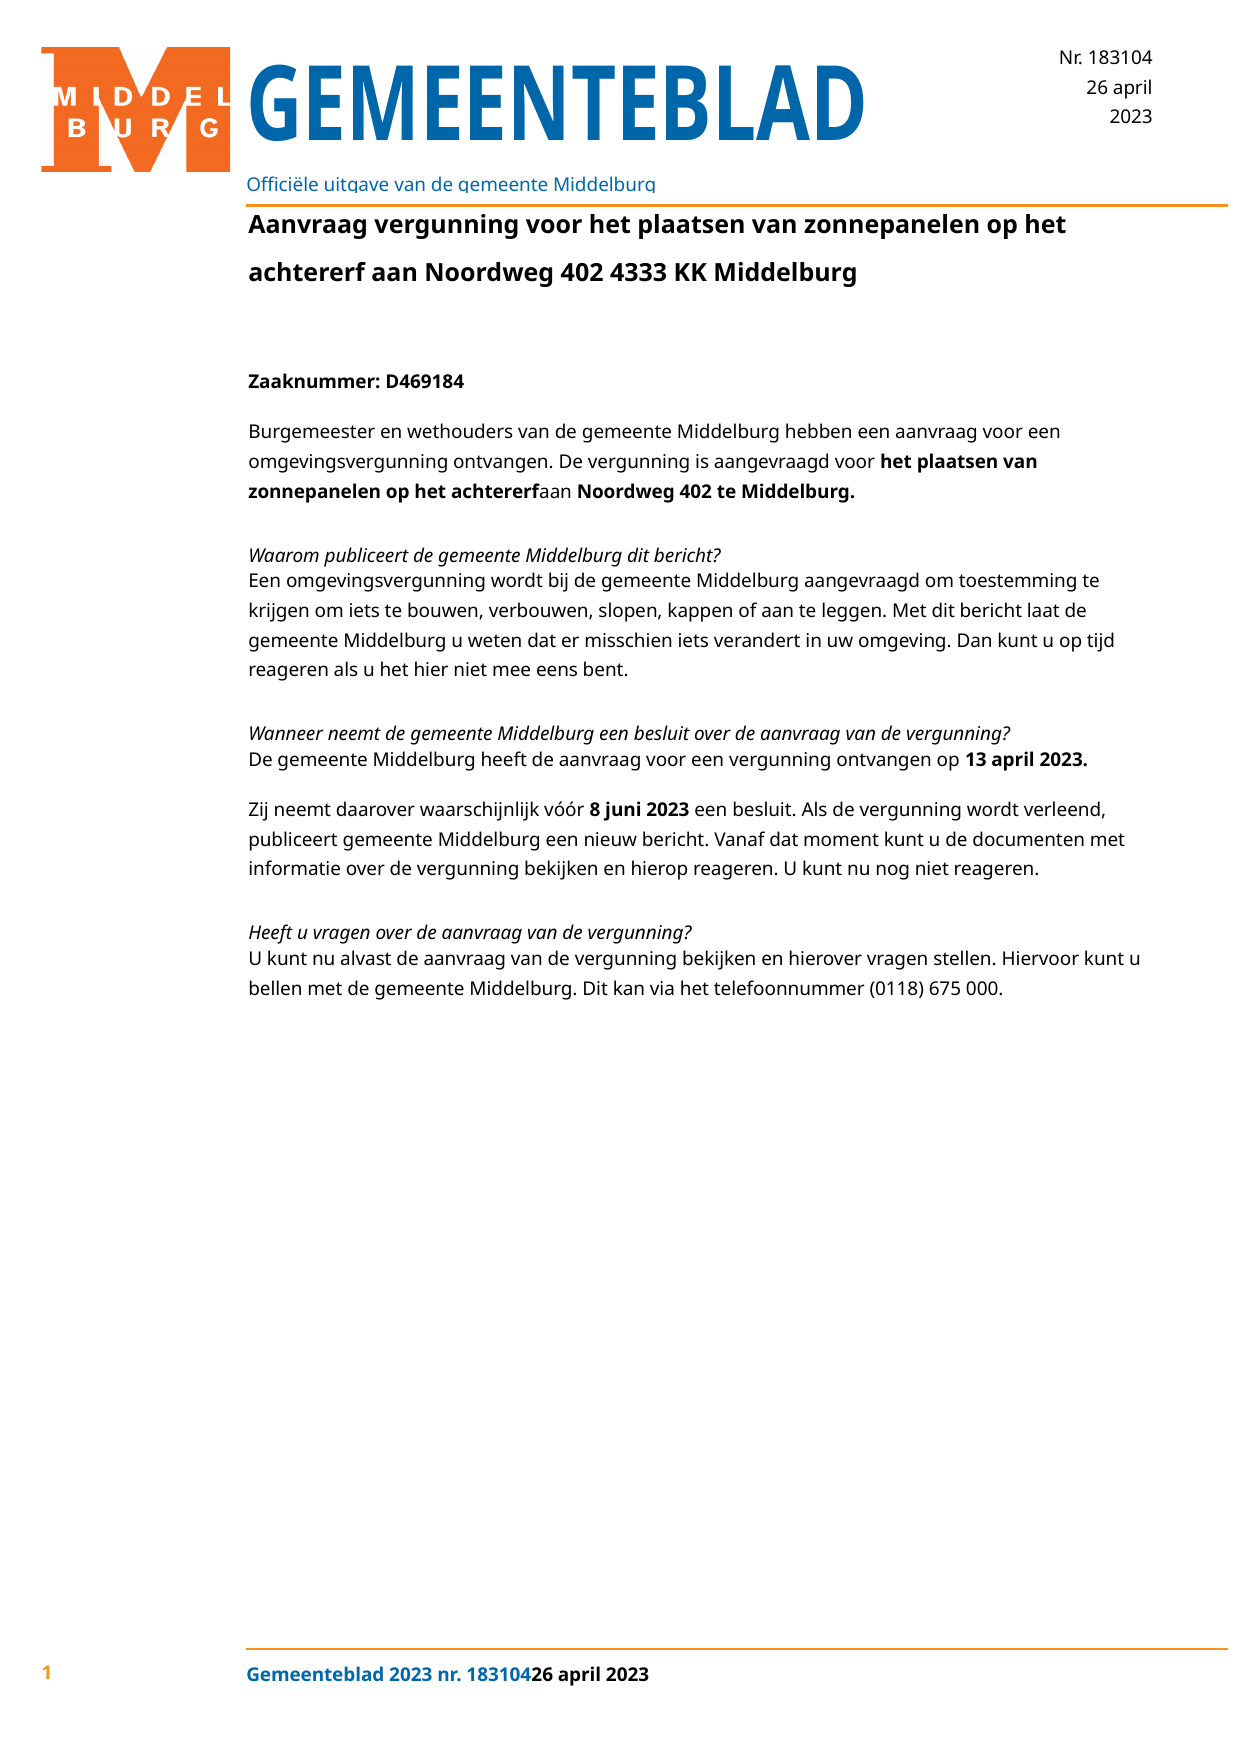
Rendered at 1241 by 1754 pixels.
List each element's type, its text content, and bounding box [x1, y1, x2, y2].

text Een omgevingsvergunning wordt bij de gemeente Middelburg aangevraagd om toestemming te krijgen om iets te bouwen, verbouwen, slopen, kappen of aan te leggen. Met dit bericht laat de gemeente Middelburg u weten dat er misschien iets verandert in uw omgeving. Dan kunt u op tijd reageren als u het hier niet mee eens bent. [248, 568, 1152, 682]
text Zaaknummer: D469184 [248, 368, 1152, 394]
text Heeft u vragen over de aanvraag van de vergunning? [248, 919, 1152, 945]
text De gemeente Middelburg heeft de aanvraag voor een vergunning ontvangen op 13 april 2023. [248, 746, 1152, 772]
text Zij neemt daarover waarschijnlijk vóór 8 juni 2023 een besluit. Als de vergunning wordt verleend, publiceert gemeente Middelburg een nieuw bericht. Vanaf dat moment kunt u de documenten met informatie over de vergunning bekijken en hierop reageren. U kunt nu nog niet reageren. [248, 796, 1152, 881]
text Burgemeester en wethouders van de gemeente Middelburg hebben een aanvraag voor een omgevingsvergunning ontvangen. De vergunning is aangevraagd voor het plaatsen van zonnepanelen op het achtererfaan Noordweg 402 te Middelburg. [248, 419, 1152, 504]
text Waarom publiceert de gemeente Middelburg dit bericht? [248, 542, 1152, 568]
picture [41, 47, 231, 172]
text Wanneer neemt de gemeente Middelburg een besluit over de aanvraag van de vergunning? [248, 720, 1152, 746]
text Aanvraag vergunning voor het plaatsen van zonnepanelen op het achtererf aan Noordweg 402 4333 KK Middelburg [248, 207, 1152, 288]
text U kunt nu alvast de aanvraag van de vergunning bekijken en hierover vragen stellen. Hiervoor kunt u bellen met de gemeente Middelburg. Dit kan via het telefoonnummer (0118) 675 000. [248, 945, 1152, 1001]
